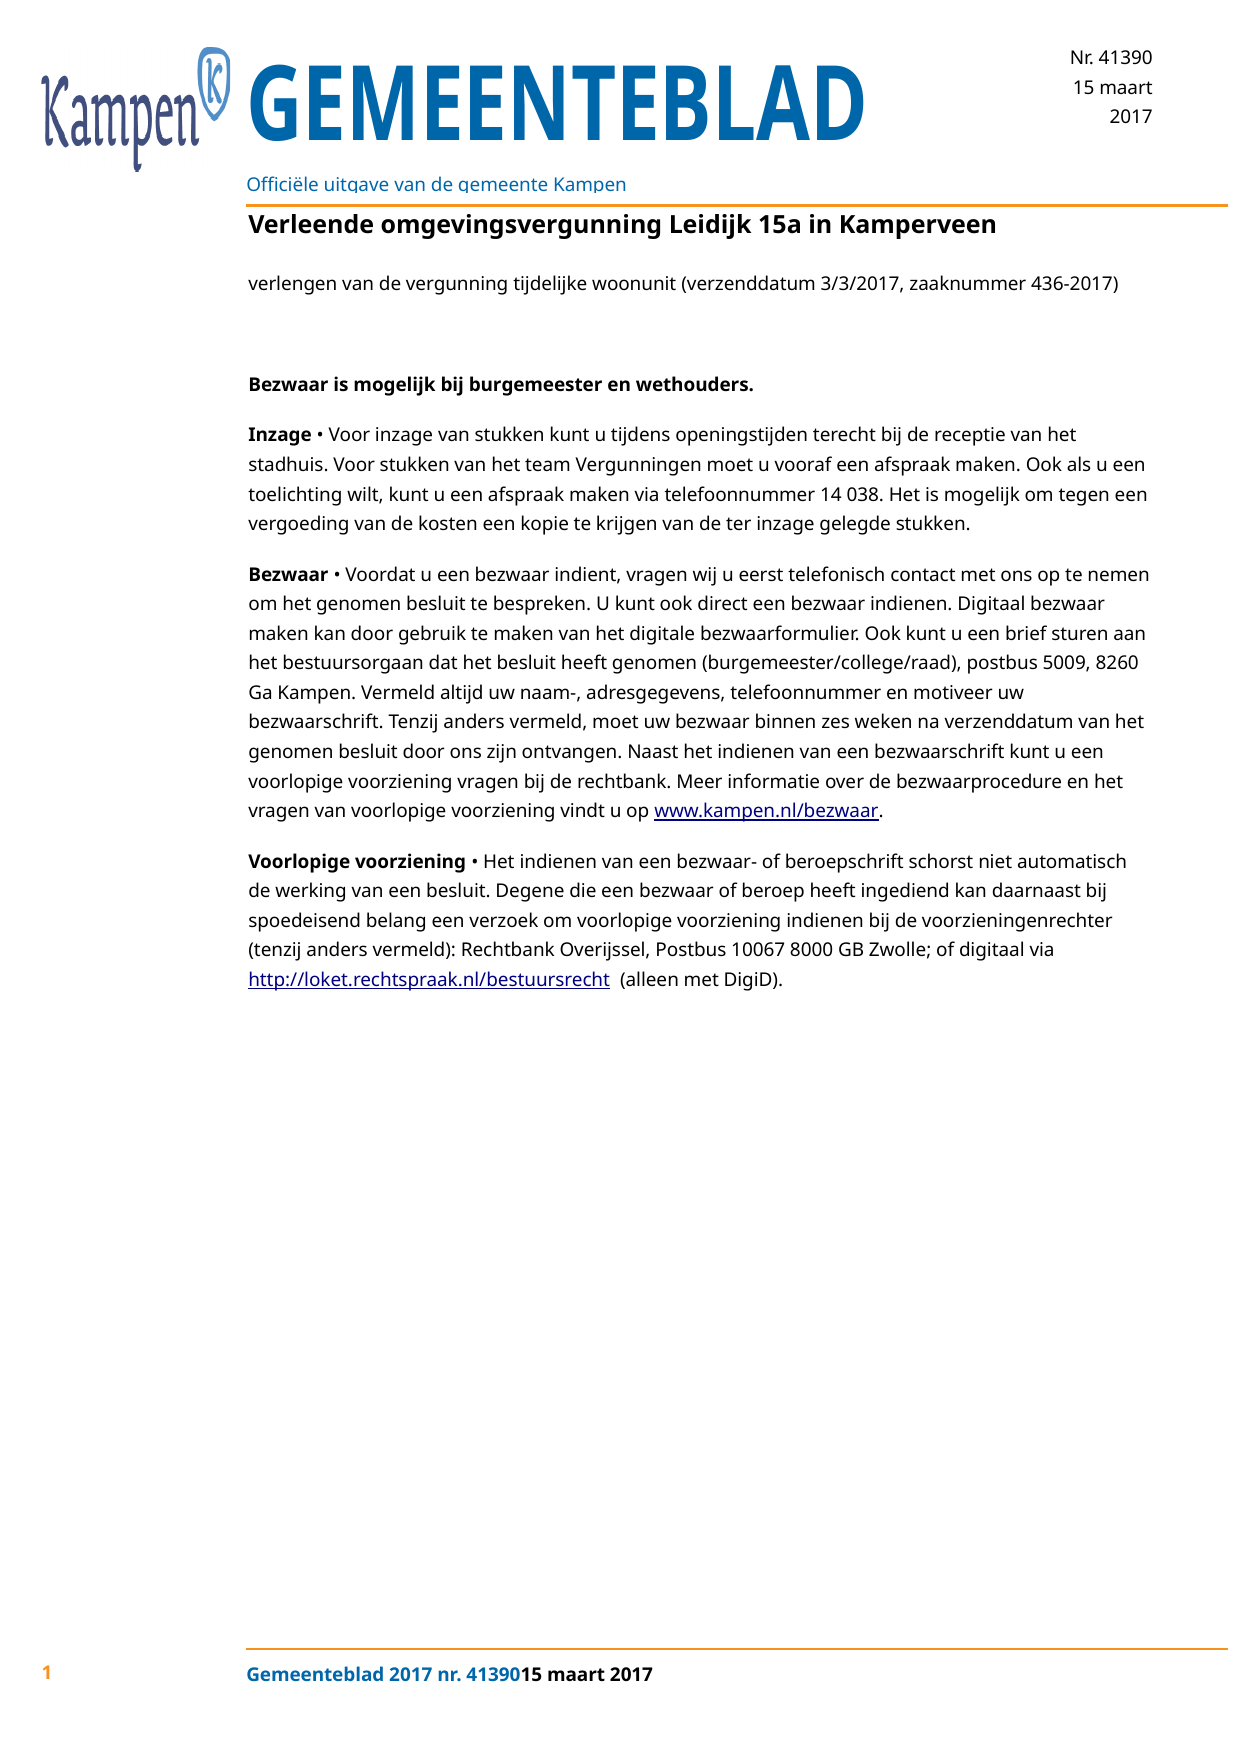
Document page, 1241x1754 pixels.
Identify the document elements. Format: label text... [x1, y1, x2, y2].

text verlengen van de vergunning tijdelijke woonunit (verzenddatum 3/3/2017, zaaknummer 436-2017) [248, 270, 1152, 296]
text Bezwaar is mogelijk bij burgemeester en wethouders. [248, 371, 1152, 397]
picture [41, 47, 231, 172]
text Bezwaar • Voordat u een bezwaar indient, vragen wij u eerst telefonisch contact met ons op te nemen om het genomen besluit te bespreken. U kunt ook direct een bezwaar indienen. Digitaal bezwaar maken kan door gebruik te maken van het digitale bezwaarformulier. Ook kunt u een brief sturen aan het bestuursorgaan dat het besluit heeft genomen (burgemeester/college/raad), postbus 5009, 8260 Ga Kampen. Vermeld altijd uw naam-, adresgegevens, telefoonnummer en motiveer uw bezwaarschrift. Tenzij anders vermeld, moet uw bezwaar binnen zes weken na verzenddatum van het genomen besluit door ons zijn ontvangen. Naast het indienen van een bezwaarschrift kunt u een voorlopige voorziening vragen bij de rechtbank. Meer informatie over de bezwaarprocedure en het vragen van voorlopige voorziening vindt u op www.kampen.nl/bezwaar. [248, 561, 1152, 823]
text Verleende omgevingsvergunning Leidijk 15a in Kamperveen [248, 207, 1152, 241]
text Inzage • Voor inzage van stukken kunt u tijdens openingstijden terecht bij de receptie van het stadhuis. Voor stukken van het team Vergunningen moet u vooraf een afspraak maken. Ook als u een toelichting wilt, kunt u een afspraak maken via telefoonnummer 14 038. Het is mogelijk om tegen een vergoeding van de kosten een kopie te krijgen van de ter inzage gelegde stukken. [248, 422, 1152, 536]
text Voorlopige voorziening • Het indienen van een bezwaar- of beroepschrift schorst niet automatisch de werking van een besluit. Degene die een bezwaar of beroep heeft ingediend kan daarnaast bij spoedeisend belang een verzoek om voorlopige voorziening indienen bij de voorzieningenrechter (tenzij anders vermeld): Rechtbank Overijssel, Postbus 10067 8000 GB Zwolle; of digitaal via http://loket.rechtspraak.nl/bestuursrecht (alleen met DigiD). [248, 848, 1152, 992]
